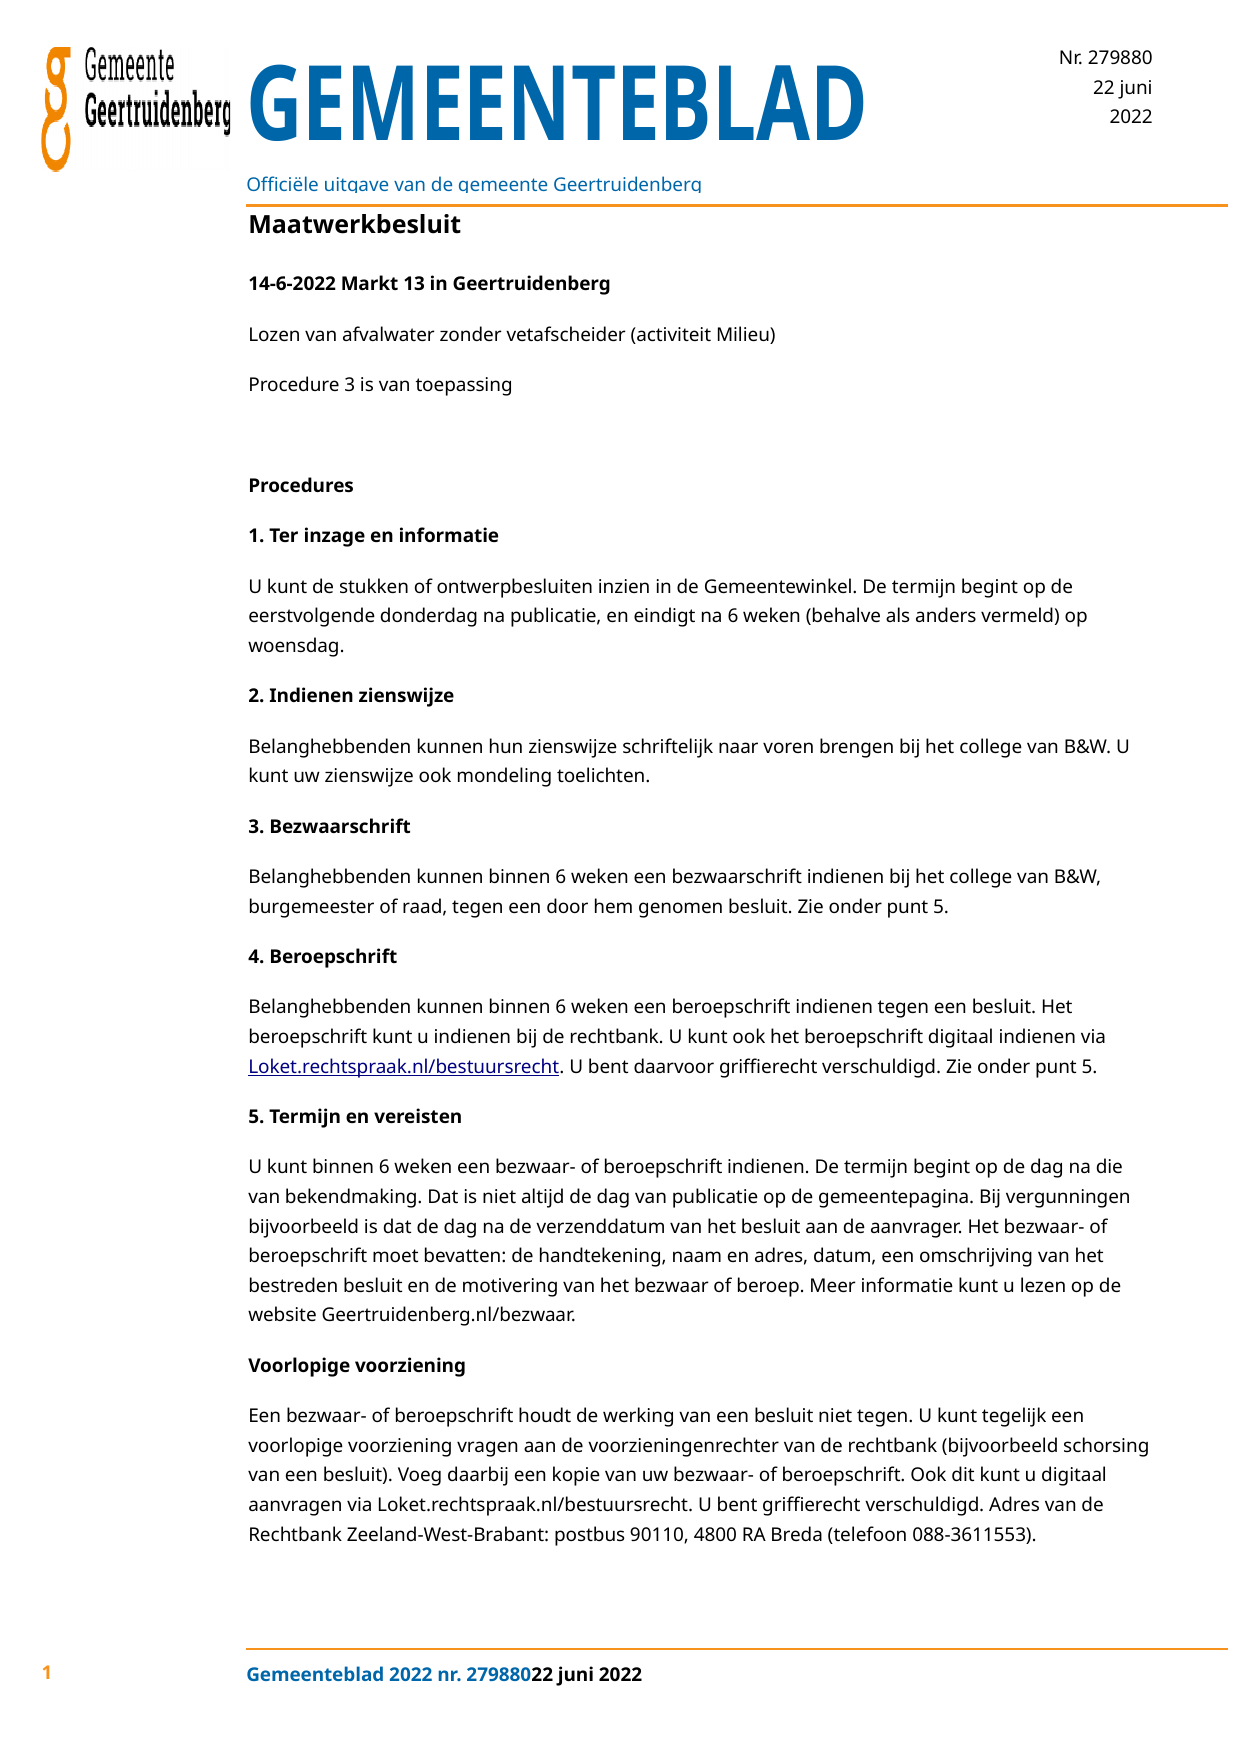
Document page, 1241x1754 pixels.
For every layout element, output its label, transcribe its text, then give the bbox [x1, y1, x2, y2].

text 14-6-2022 Markt 13 in Geertruidenberg [248, 270, 1152, 296]
text 3. Bezwaarschrift [248, 813, 1152, 838]
text Maatwerkbesluit [248, 207, 1152, 241]
text Belanghebbenden kunnen hun zienswijze schriftelijk naar voren brengen bij het college van B&W. U kunt uw zienswijze ook mondeling toelichten. [248, 733, 1152, 788]
text 1. Ter inzage en informatie [248, 522, 1152, 548]
text Een bezwaar- of beroepschrift houdt de werking van een besluit niet tegen. U kunt tegelijk een voorlopige voorziening vragen aan de voorzieningenrechter van de rechtbank (bijvoorbeeld schorsing van een besluit). Voeg daarbij een kopie van uw bezwaar- of beroepschrift. Ook dit kunt u digitaal aanvragen via Loket.rechtspraak.nl/bestuursrecht. U bent griffierecht verschuldigd. Adres van de Rechtbank Zeeland-West-Brabant: postbus 90110, 4800 RA Breda (telefoon 088-3611553). [248, 1402, 1152, 1546]
text Belanghebbenden kunnen binnen 6 weken een beroepschrift indienen tegen een besluit. Het beroepschrift kunt u indienen bij de rechtbank. U kunt ook het beroepschrift digitaal indienen via Loket.rechtspraak.nl/bestuursrecht. U bent daarvoor griffierecht verschuldigd. Zie onder punt 5. [248, 994, 1152, 1078]
text 4. Beroepschrift [248, 943, 1152, 969]
text U kunt binnen 6 weken een bezwaar- of beroepschrift indienen. De termijn begint op de dag na die van bekendmaking. Dat is niet altijd de dag van publicatie op de gemeentepagina. Bij vergunningen bijvoorbeeld is dat de dag na de verzenddatum van het besluit aan de aanvrager. Het bezwaar- of beroepschrift moet bevatten: de handtekening, naam en adres, datum, een omschrijving van het bestreden besluit en de motivering van het bezwaar of beroep. Meer informatie kunt u lezen op de website Geertruidenberg.nl/bezwaar. [248, 1154, 1152, 1327]
text 5. Termijn en vereisten [248, 1103, 1152, 1129]
text Belanghebbenden kunnen binnen 6 weken een bezwaarschrift indienen bij het college van B&W, burgemeester of raad, tegen een door hem genomen besluit. Zie onder punt 5. [248, 863, 1152, 918]
picture [41, 47, 231, 172]
text Voorlopige voorziening [248, 1352, 1152, 1378]
text 2. Indienen zienswijze [248, 682, 1152, 708]
text Lozen van afvalwater zonder vetafscheider (activiteit Milieu) [248, 321, 1152, 346]
text Procedure 3 is van toepassing [248, 371, 1152, 397]
text U kunt de stukken of ontwerpbesluiten inzien in de Gemeentewinkel. De termijn begint op de eerstvolgende donderdag na publicatie, en eindigt na 6 weken (behalve als anders vermeld) op woensdag. [248, 573, 1152, 658]
text Procedures [248, 472, 1152, 498]
